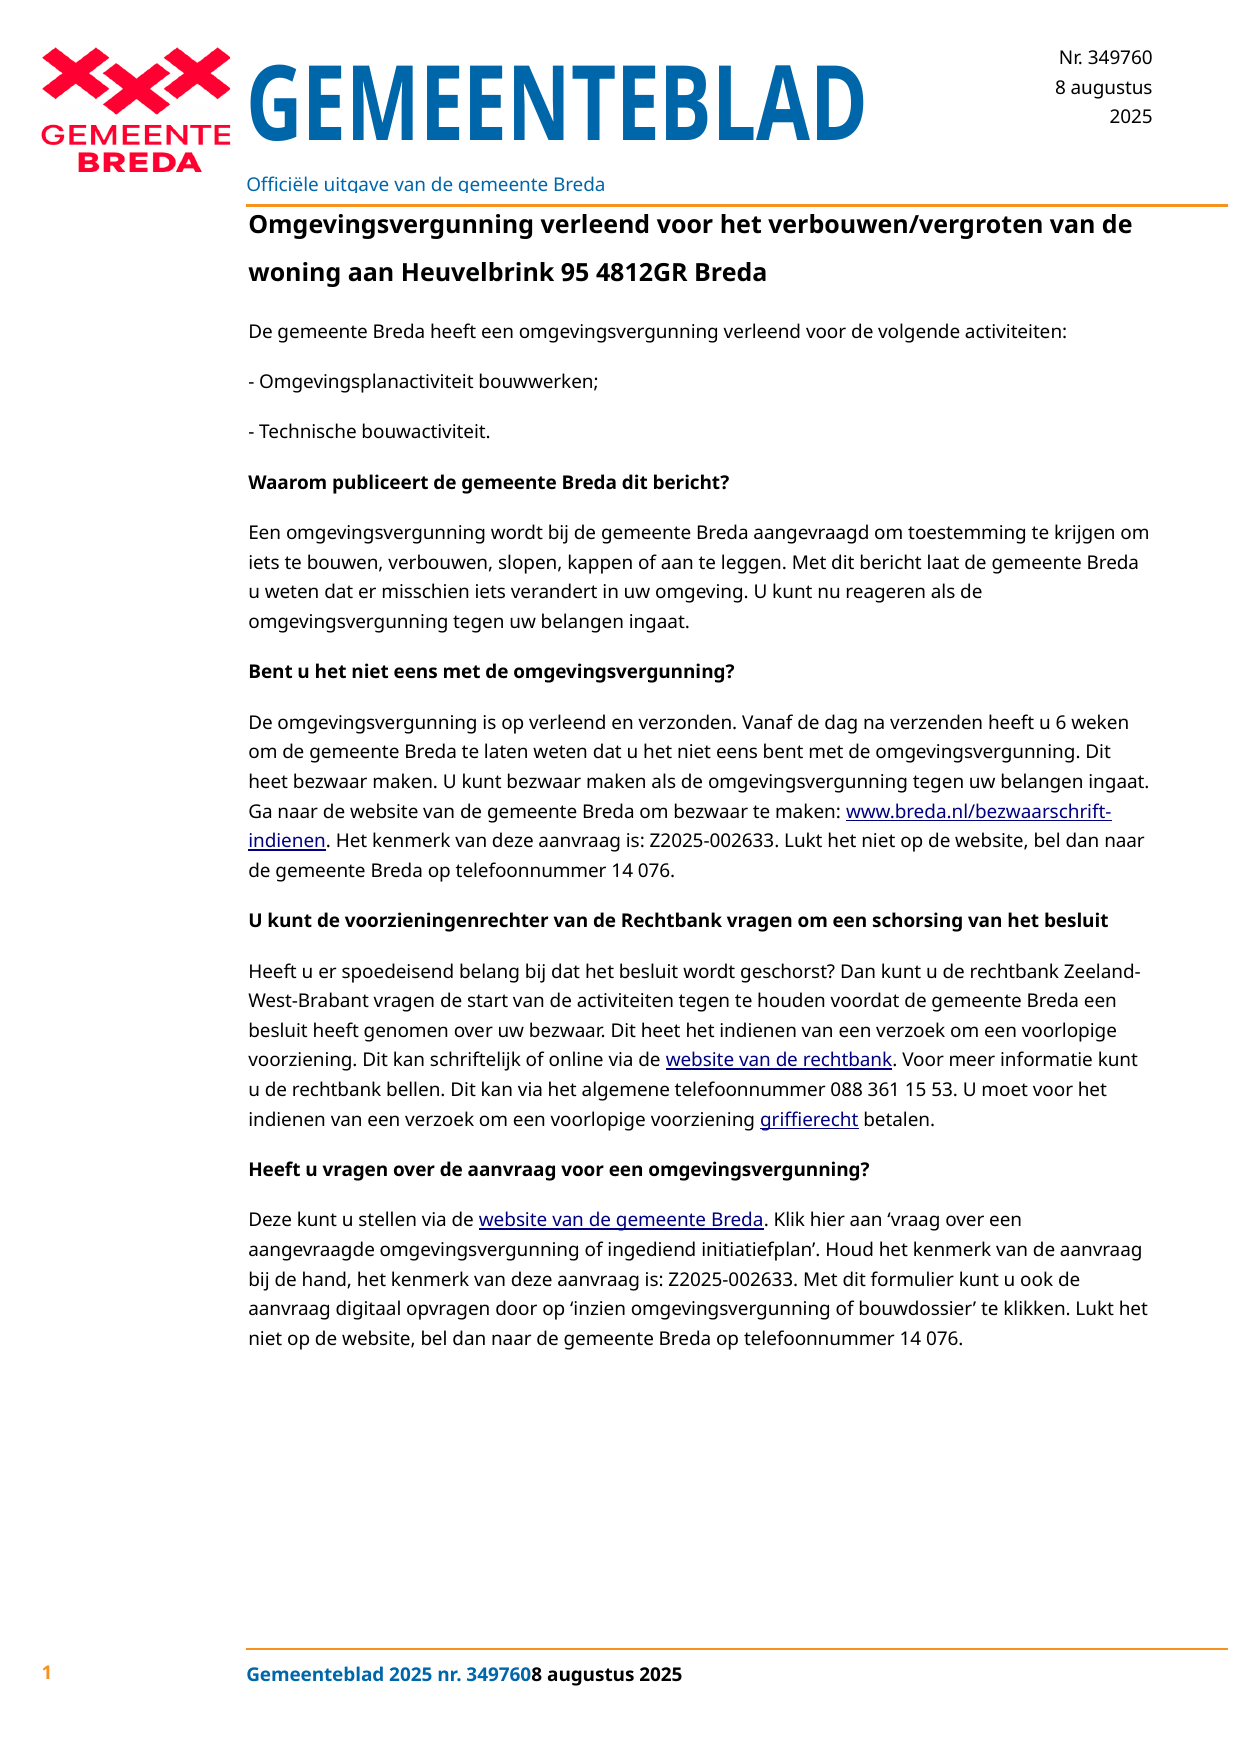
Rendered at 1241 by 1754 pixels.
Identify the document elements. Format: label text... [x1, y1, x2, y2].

text Een omgevingsvergunning wordt bij de gemeente Breda aangevraagd om toestemming te krijgen om iets te bouwen, verbouwen, slopen, kappen of aan te leggen. Met dit bericht laat de gemeente Breda u weten dat er misschien iets verandert in uw omgeving. U kunt nu reageren als de omgevingsvergunning tegen uw belangen ingaat. [248, 519, 1152, 634]
text - Omgevingsplanactiviteit bouwwerken; [248, 368, 1152, 394]
text De omgevingsvergunning is op verleend en verzonden. Vanaf de dag na verzenden heeft u 6 weken om de gemeente Breda te laten weten dat u het niet eens bent met de omgevingsvergunning. Dit heet bezwaar maken. U kunt bezwaar maken als de omgevingsvergunning tegen uw belangen ingaat. Ga naar de website van de gemeente Breda om bezwaar te maken: www.breda.nl/bezwaarschrift-indienen. Het kenmerk van deze aanvraag is: Z2025-002633. Lukt het niet op de website, bel dan naar de gemeente Breda op telefoonnummer 14 076. [248, 709, 1152, 883]
text De gemeente Breda heeft een omgevingsvergunning verleend voor de volgende activiteiten: [248, 318, 1152, 344]
picture [41, 47, 231, 172]
text - Technische bouwactiviteit. [248, 419, 1152, 444]
text Deze kunt u stellen via de website van de gemeente Breda. Klik hier aan ‘vraag over een aangevraagde omgevingsvergunning of ingediend initiatiefplan’. Houd het kenmerk van de aanvraag bij de hand, het kenmerk van deze aanvraag is: Z2025-002633. Met dit formulier kunt u ook de aanvraag digitaal opvragen door op ‘inzien omgevingsvergunning of bouwdossier’ te klikken. Lukt het niet op de website, bel dan naar de gemeente Breda op telefoonnummer 14 076. [248, 1207, 1152, 1351]
text Waarom publiceert de gemeente Breda dit bericht? [248, 469, 1152, 495]
text U kunt de voorzieningenrechter van de Rechtbank vragen om een schorsing van het besluit [248, 907, 1152, 933]
text Bent u het niet eens met de omgevingsvergunning? [248, 659, 1152, 684]
text Heeft u vragen over de aanvraag voor een omgevingsvergunning? [248, 1156, 1152, 1182]
text Omgevingsvergunning verleend voor het verbouwen/vergroten van de woning aan Heuvelbrink 95 4812GR Breda [248, 207, 1152, 288]
text Heeft u er spoedeisend belang bij dat het besluit wordt geschorst? Dan kunt u de rechtbank Zeeland-West-Brabant vragen de start van de activiteiten tegen te houden voordat de gemeente Breda een besluit heeft genomen over uw bezwaar. Dit heet het indienen van een verzoek om een voorlopige voorziening. Dit kan schriftelijk of online via de website van de rechtbank. Voor meer informatie kunt u de rechtbank bellen. Dit kan via het algemene telefoonnummer 088 361 15 53. U moet voor het indienen van een verzoek om een voorlopige voorziening griffierecht betalen. [248, 958, 1152, 1132]
